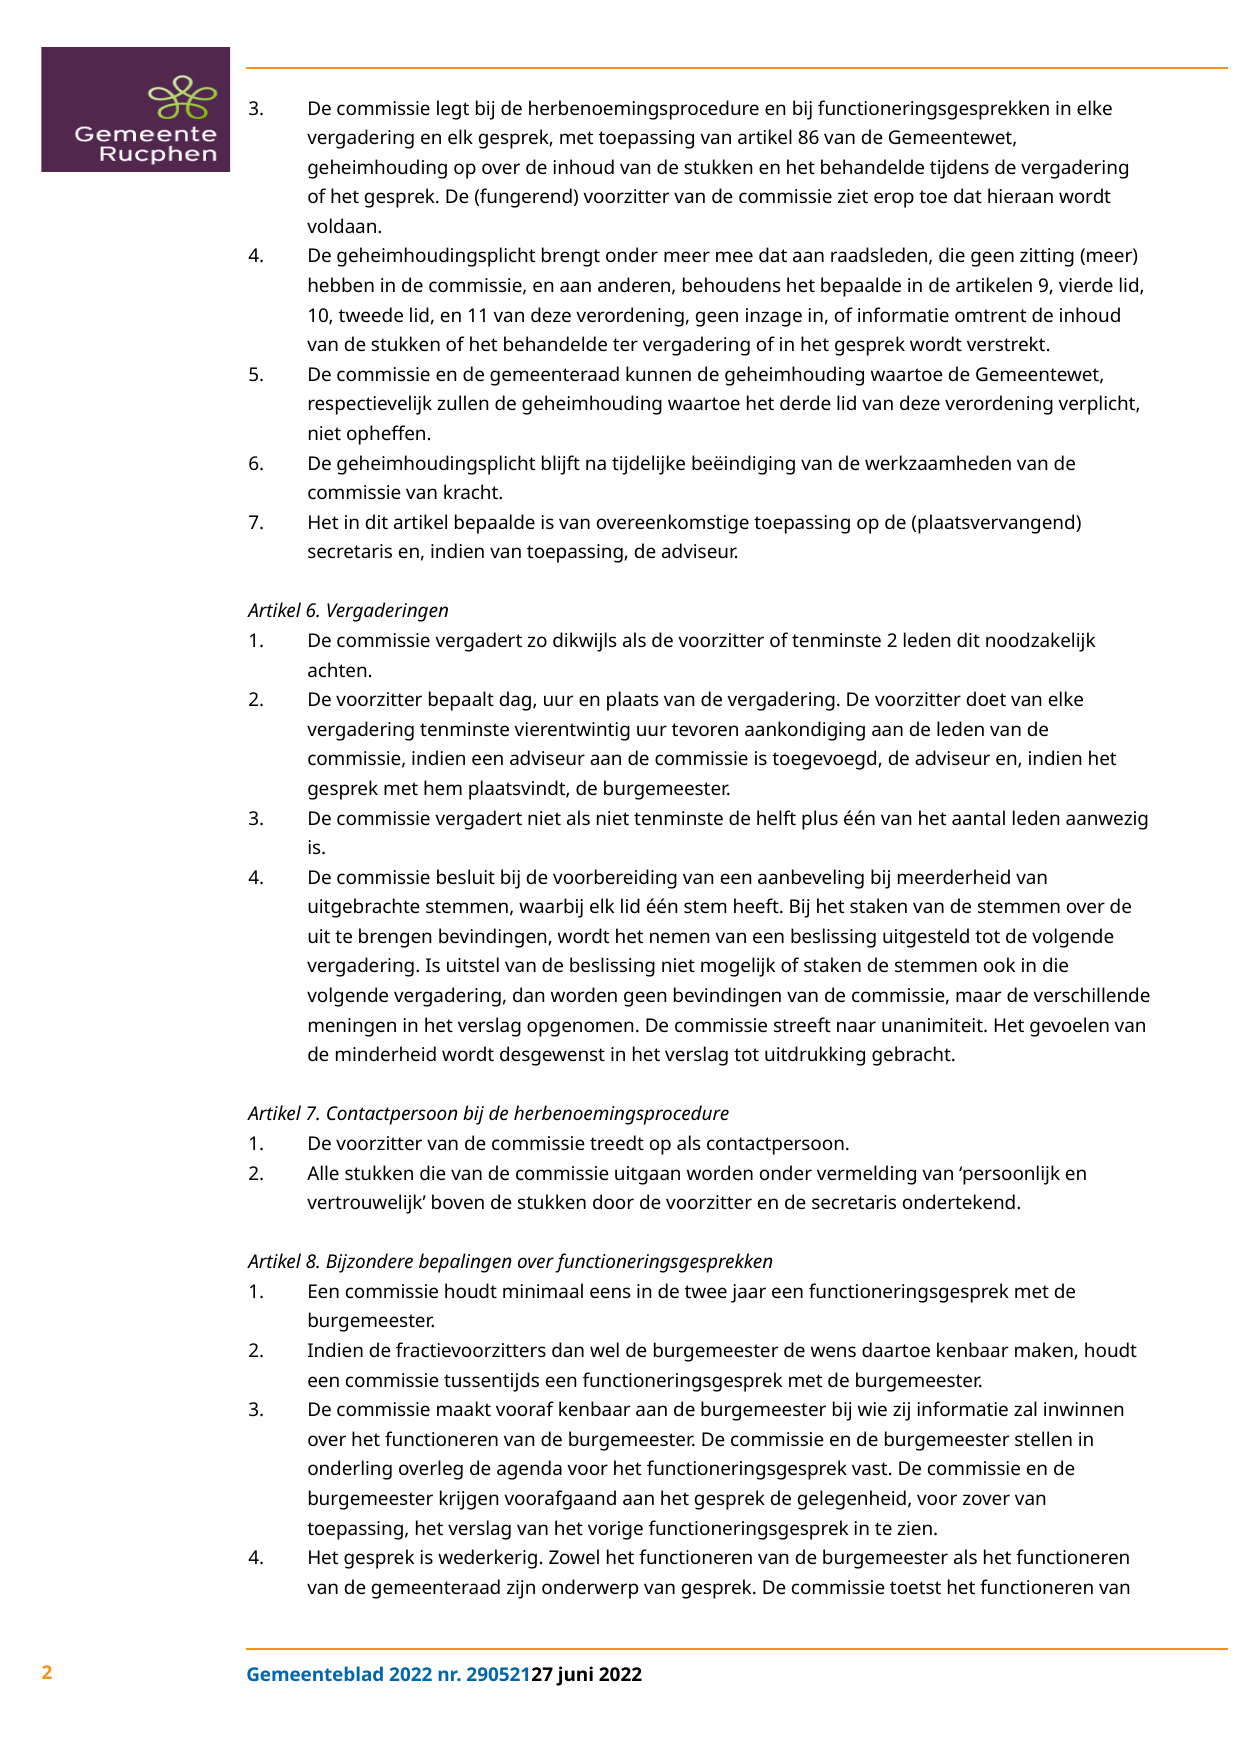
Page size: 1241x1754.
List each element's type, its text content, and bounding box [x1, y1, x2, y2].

list De geheimhoudingsplicht blijft na tijdelijke beëindiging van de werkzaamheden van de commissie van kracht. [248, 450, 1152, 505]
list Het gesprek is wederkerig. Zowel het functioneren van de burgemeester als het functioneren van de gemeenteraad zijn onderwerp van gesprek. De commissie toetst het functioneren van [248, 1544, 1152, 1600]
list De commissie en de gemeenteraad kunnen de geheimhouding waartoe de Gemeentewet, respectievelijk zullen de geheimhouding waartoe het derde lid van deze verordening verplicht, niet opheffen. [248, 361, 1152, 446]
list De voorzitter bepaalt dag, uur en plaats van de vergadering. De voorzitter doet van elke vergadering tenminste vierentwintig uur tevoren aankondiging aan de leden van de commissie, indien een adviseur aan de commissie is toegevoegd, de adviseur en, indien het gesprek met hem plaatsvindt, de burgemeester. [248, 686, 1152, 801]
list De commissie maakt vooraf kenbaar aan de burgemeester bij wie zij informatie zal inwinnen over het functioneren van de burgemeester. De commissie en de burgemeester stellen in onderling overleg de agenda voor het functioneringsgesprek vast. De commissie en de burgemeester krijgen voorafgaand aan het gesprek de gelegenheid, voor zover van toepassing, het verslag van het vorige functioneringsgesprek in te zien. [248, 1396, 1152, 1541]
list De commissie legt bij de herbenoemingsprocedure en bij functioneringsgesprekken in elke vergadering en elk gesprek, met toepassing van artikel 86 van de Gemeentewet, geheimhouding op over de inhoud van de stukken en het behandelde tijdens de vergadering of het gesprek. De (fungerend) voorzitter van de commissie ziet erop toe dat hieraan wordt voldaan. [248, 95, 1152, 239]
list De commissie besluit bij de voorbereiding van een aanbeveling bij meerderheid van uitgebrachte stemmen, waarbij elk lid één stem heeft. Bij het staken van de stemmen over de uit te brengen bevindingen, wordt het nemen van een beslissing uitgesteld tot de volgende vergadering. Is uitstel van de beslissing niet mogelijk of staken de stemmen ook in die volgende vergadering, dan worden geen bevindingen van de commissie, maar de verschillende meningen in het verslag opgenomen. De commissie streeft naar unanimiteit. Het gevoelen van de minderheid wordt desgewenst in het verslag tot uitdrukking gebracht. [248, 864, 1152, 1067]
list Het in dit artikel bepaalde is van overeenkomstige toepassing op de (plaatsvervangend) secretaris en, indien van toepassing, de adviseur. [248, 509, 1152, 564]
list De commissie vergadert zo dikwijls als de voorzitter of tenminste 2 leden dit noodzakelijk achten. [248, 627, 1152, 683]
text Artikel 8. Bijzondere bepalingen over functioneringsgesprekken [248, 1248, 1152, 1274]
list Alle stukken die van de commissie uitgaan worden onder vermelding van ‘persoonlijk en vertrouwelijk’ boven de stukken door de voorzitter en de secretaris ondertekend. [248, 1160, 1152, 1215]
list Een commissie houdt minimaal eens in de twee jaar een functioneringsgesprek met de burgemeester. [248, 1278, 1152, 1333]
list De geheimhoudingsplicht brengt onder meer mee dat aan raadsleden, die geen zitting (meer) hebben in de commissie, en aan anderen, behoudens het bepaalde in de artikelen 9, vierde lid, 10, tweede lid, en 11 van deze verordening, geen inzage in, of informatie omtrent de inhoud van de stukken of het behandelde ter vergadering of in het gesprek wordt verstrekt. [248, 243, 1152, 357]
text Artikel 6. Vergaderingen [248, 598, 1152, 623]
picture [41, 47, 231, 172]
list Indien de fractievoorzitters dan wel de burgemeester de wens daartoe kenbaar maken, houdt een commissie tussentijds een functioneringsgesprek met de burgemeester. [248, 1337, 1152, 1393]
list De commissie vergadert niet als niet tenminste de helft plus één van het aantal leden aanwezig is. [248, 805, 1152, 860]
list De voorzitter van de commissie treedt op als contactpersoon. [248, 1130, 1152, 1156]
text Artikel 7. Contactpersoon bij de herbenoemingsprocedure [248, 1101, 1152, 1126]
